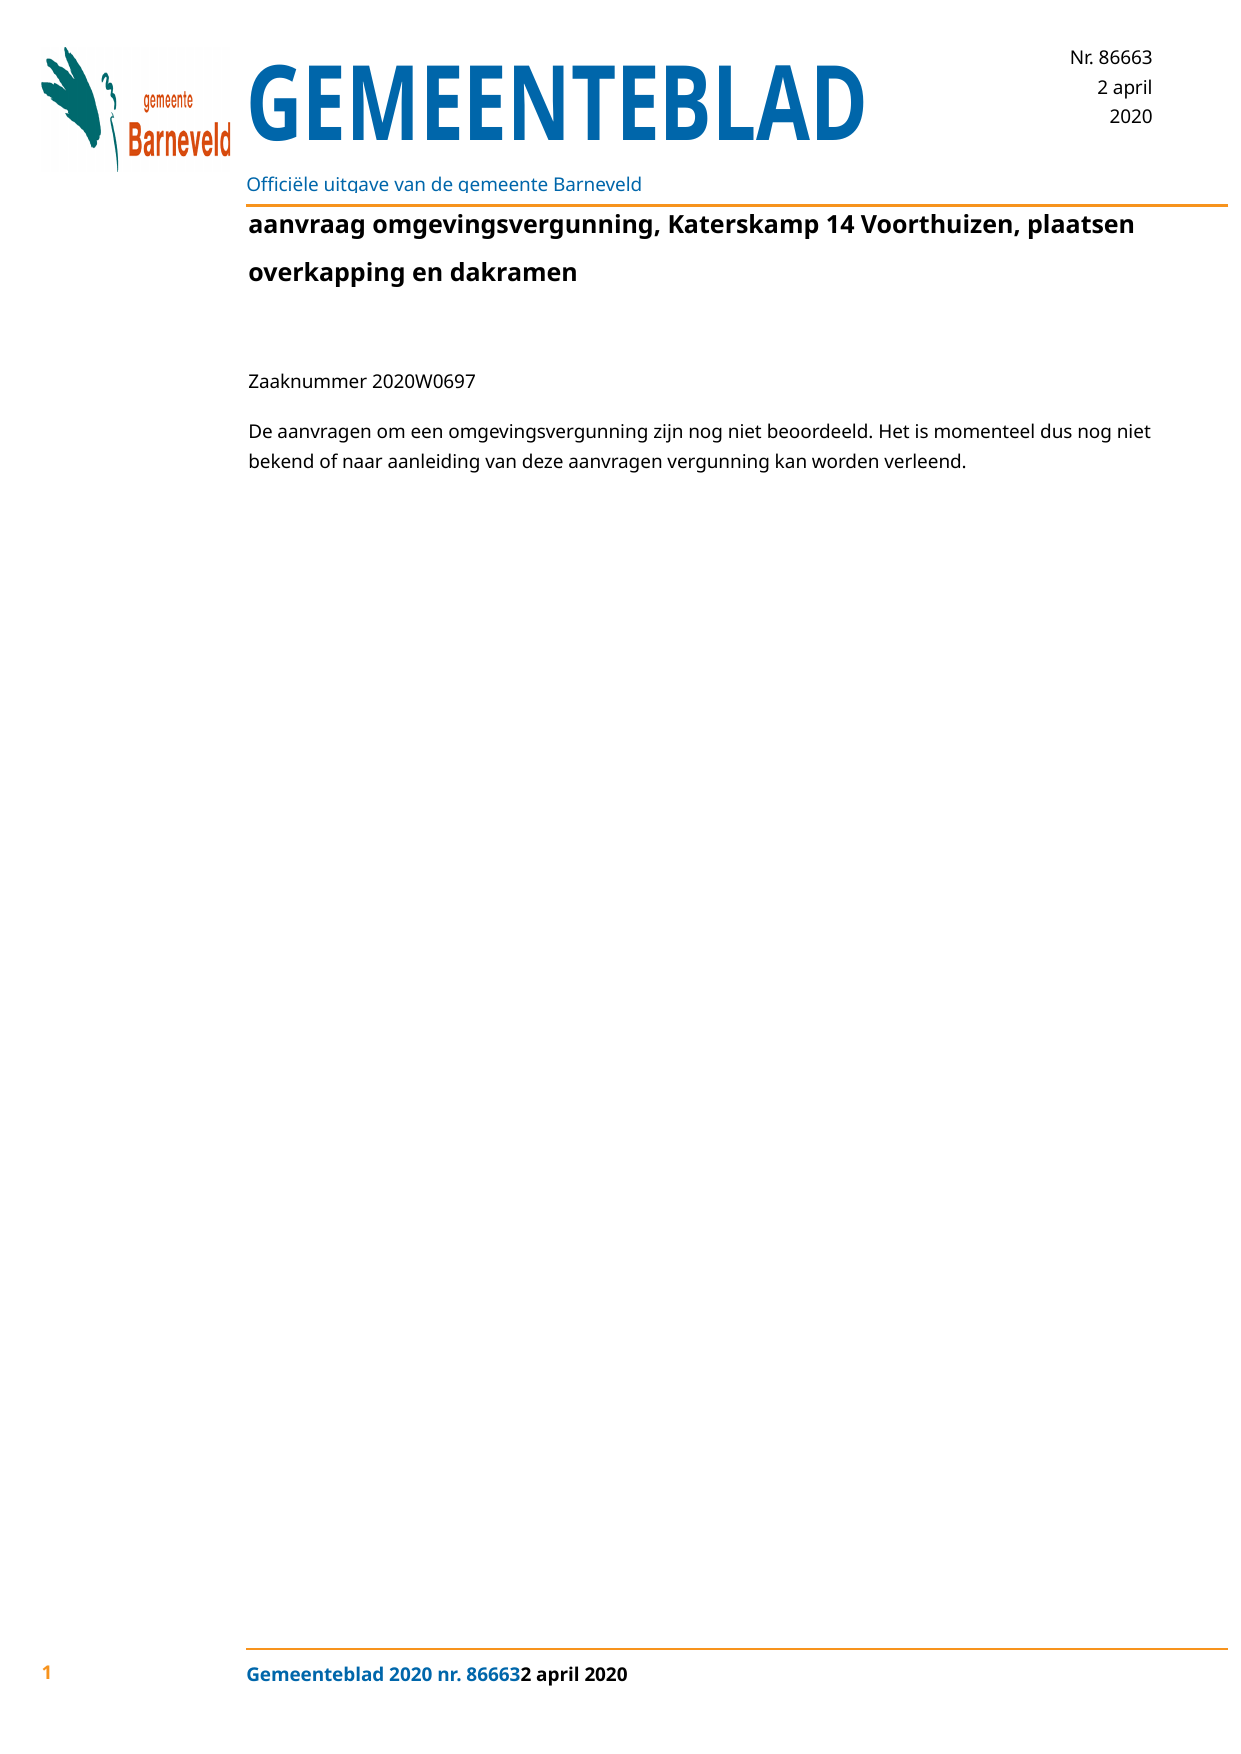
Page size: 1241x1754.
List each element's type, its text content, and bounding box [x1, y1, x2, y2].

text De aanvragen om een omgevingsvergunning zijn nog niet beoordeeld. Het is momenteel dus nog niet bekend of naar aanleiding van deze aanvragen vergunning kan worden verleend. [248, 419, 1152, 474]
text Zaaknummer 2020W0697 [248, 368, 1152, 394]
picture [41, 47, 231, 172]
text aanvraag omgevingsvergunning, Katerskamp 14 Voorthuizen, plaatsen overkapping en dakramen [248, 207, 1152, 288]
